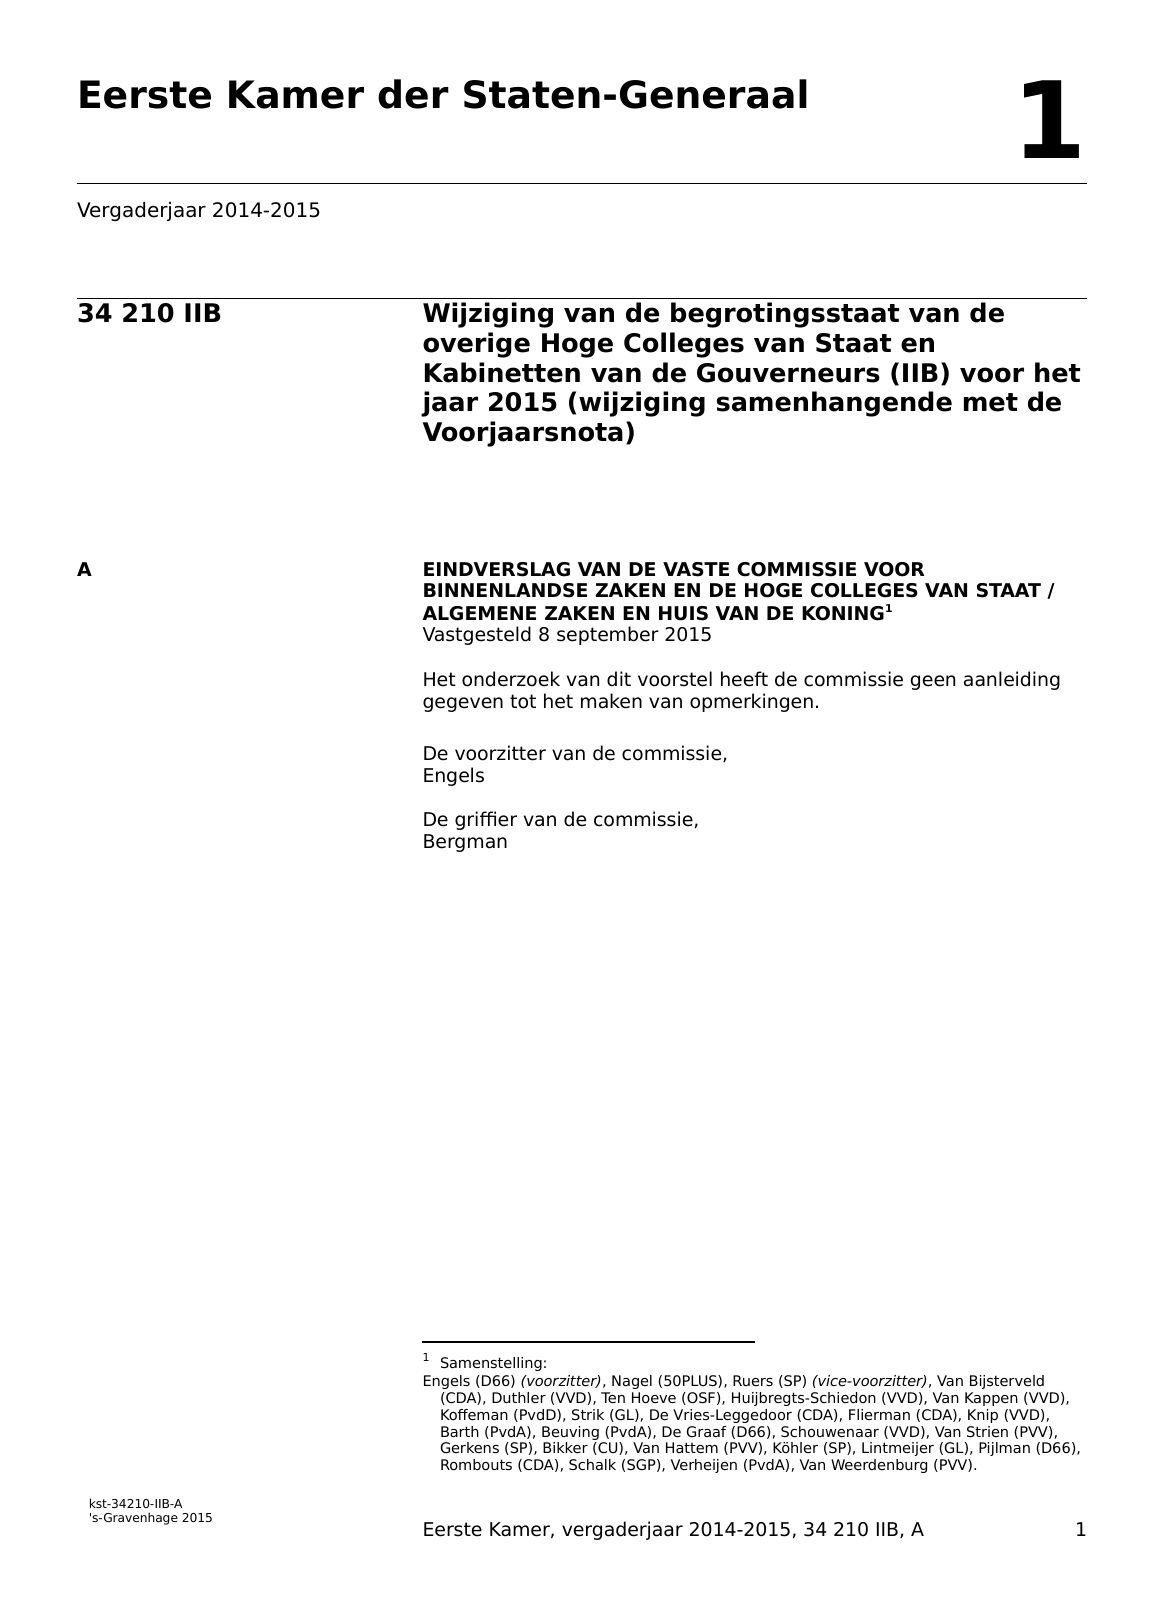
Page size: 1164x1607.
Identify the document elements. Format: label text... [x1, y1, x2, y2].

subtitle A EINDVERSLAG VAN DE VASTE COMMISSIE VOOR BINNENLANDSE ZAKEN EN DE HOGE COLLEGES VAN STAAT / ALGEMENE ZAKEN EN HUIS VAN DE KONING [77, 558, 1087, 624]
text Samenstelling: [422, 1351, 1087, 1373]
text 's-Gravenhage 2015 [88, 1511, 323, 1525]
text Vastgesteld 8 september 2015 [422, 624, 1087, 646]
text kst-34210-IIB-A [88, 1497, 323, 1511]
text Het onderzoek van dit voorstel heeft de commissie geen aanleiding gegeven tot het maken van opmerkingen. [422, 668, 1087, 712]
table_header 1 [886, 59, 1087, 183]
text De griffier van de commissie, Bergman [422, 809, 1087, 853]
text Engels (D66) (voorzitter), Nagel (50PLUS), Ruers (SP) (vice-voorzitter), Van Bijsterveld (CDA), Duthler (VVD), Ten Hoeve (OSF), Huijbregts-Schiedon (VVD), Van Kappen (VVD), Koffeman (PvdD), Strik (GL), De Vries-Leggedoor (CDA), Flierman (CDA), Knip (VVD), Barth (PvdA), Beuving (PvdA), De Graaf (D66), Schouwenaar (VVD), Van Strien (PVV), Gerkens (SP), Bikker (CU), Van Hattem (PVV), Köhler (SP), Lintmeijer (GL), Pijlman (D66), Rombouts (CDA), Schalk (SGP), Verheijen (PvdA), Van Weerdenburg (PVV). [422, 1373, 1087, 1474]
subtitle 34 210 IIB Wijziging van de begrotingsstaat van de overige Hoge Colleges van Staat en Kabinetten van de Gouverneurs (IIB) voor het jaar 2015 (wijziging samenhangende met de Voorjaarsnota) [77, 299, 1087, 447]
table_cell Vergaderjaar 2014-2015 [77, 184, 1087, 298]
table_header Eerste Kamer der Staten-Generaal [77, 59, 886, 183]
text De voorzitter van de commissie, Engels [422, 742, 1087, 786]
